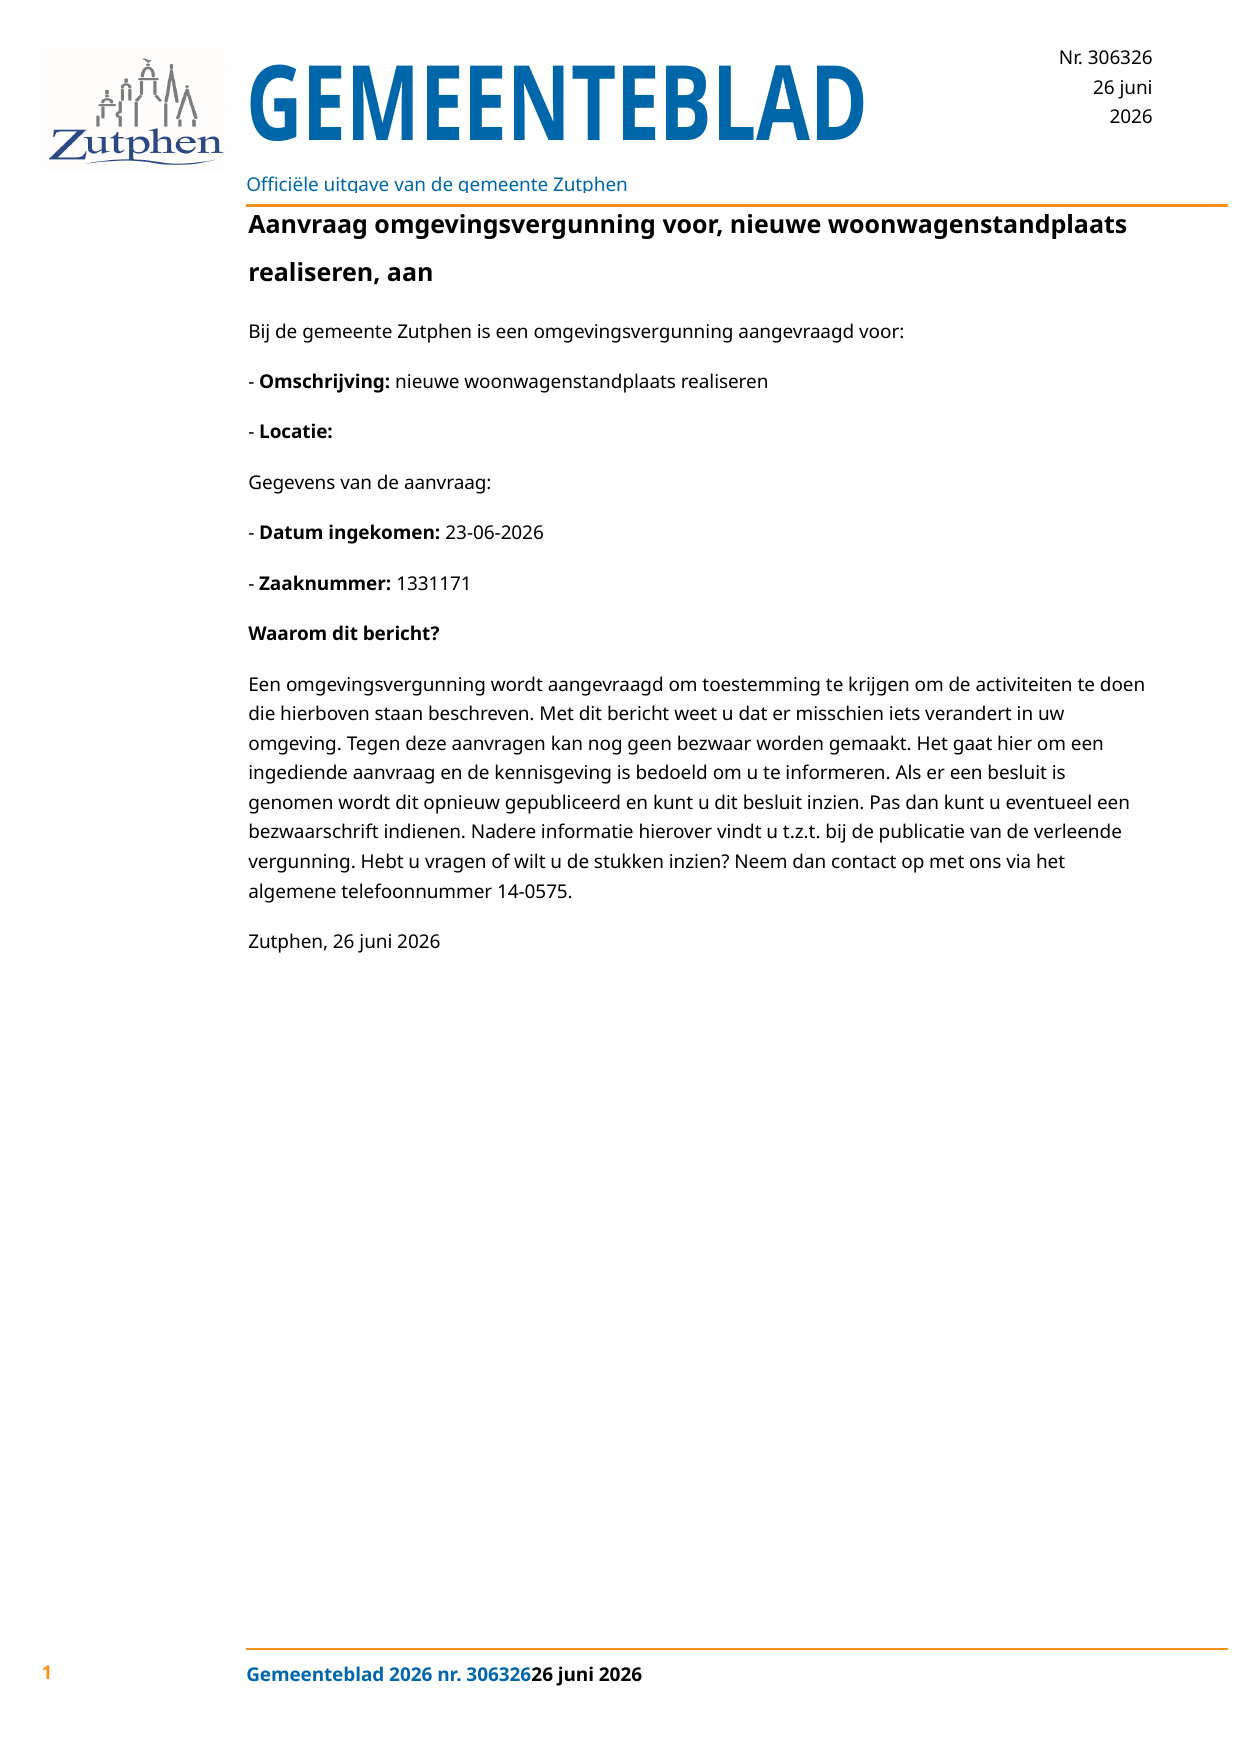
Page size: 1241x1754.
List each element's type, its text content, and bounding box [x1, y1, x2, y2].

text - Datum ingekomen: 23-06-2026 [248, 519, 1152, 545]
text Een omgevingsvergunning wordt aangevraagd om toestemming te krijgen om de activiteiten te doen die hierboven staan beschreven. Met dit bericht weet u dat er misschien iets verandert in uw omgeving. Tegen deze aanvragen kan nog geen bezwaar worden gemaakt. Het gaat hier om een ingediende aanvraag en de kennisgeving is bedoeld om u te informeren. Als er een besluit is genomen wordt dit opnieuw gepubliceerd en kunt u dit besluit inzien. Pas dan kunt u eventueel een bezwaarschrift indienen. Nadere informatie hierover vindt u t.z.t. bij de publicatie van de verleende vergunning. Hebt u vragen of wilt u de stukken inzien? Neem dan contact op met ons via het algemene telefoonnummer 14-0575. [248, 671, 1152, 904]
text - Omschrijving: nieuwe woonwagenstandplaats realiseren [248, 368, 1152, 394]
text - Locatie: [248, 419, 1152, 444]
text Bij de gemeente Zutphen is een omgevingsvergunning aangevraagd voor: [248, 318, 1152, 344]
text Zutphen, 26 juni 2026 [248, 928, 1152, 954]
text - Zaaknummer: 1331171 [248, 570, 1152, 596]
text Waarom dit bericht? [248, 620, 1152, 646]
picture [41, 47, 231, 172]
text Gegevens van de aanvraag: [248, 469, 1152, 495]
text Aanvraag omgevingsvergunning voor, nieuwe woonwagenstandplaats realiseren, aan [248, 207, 1152, 288]
